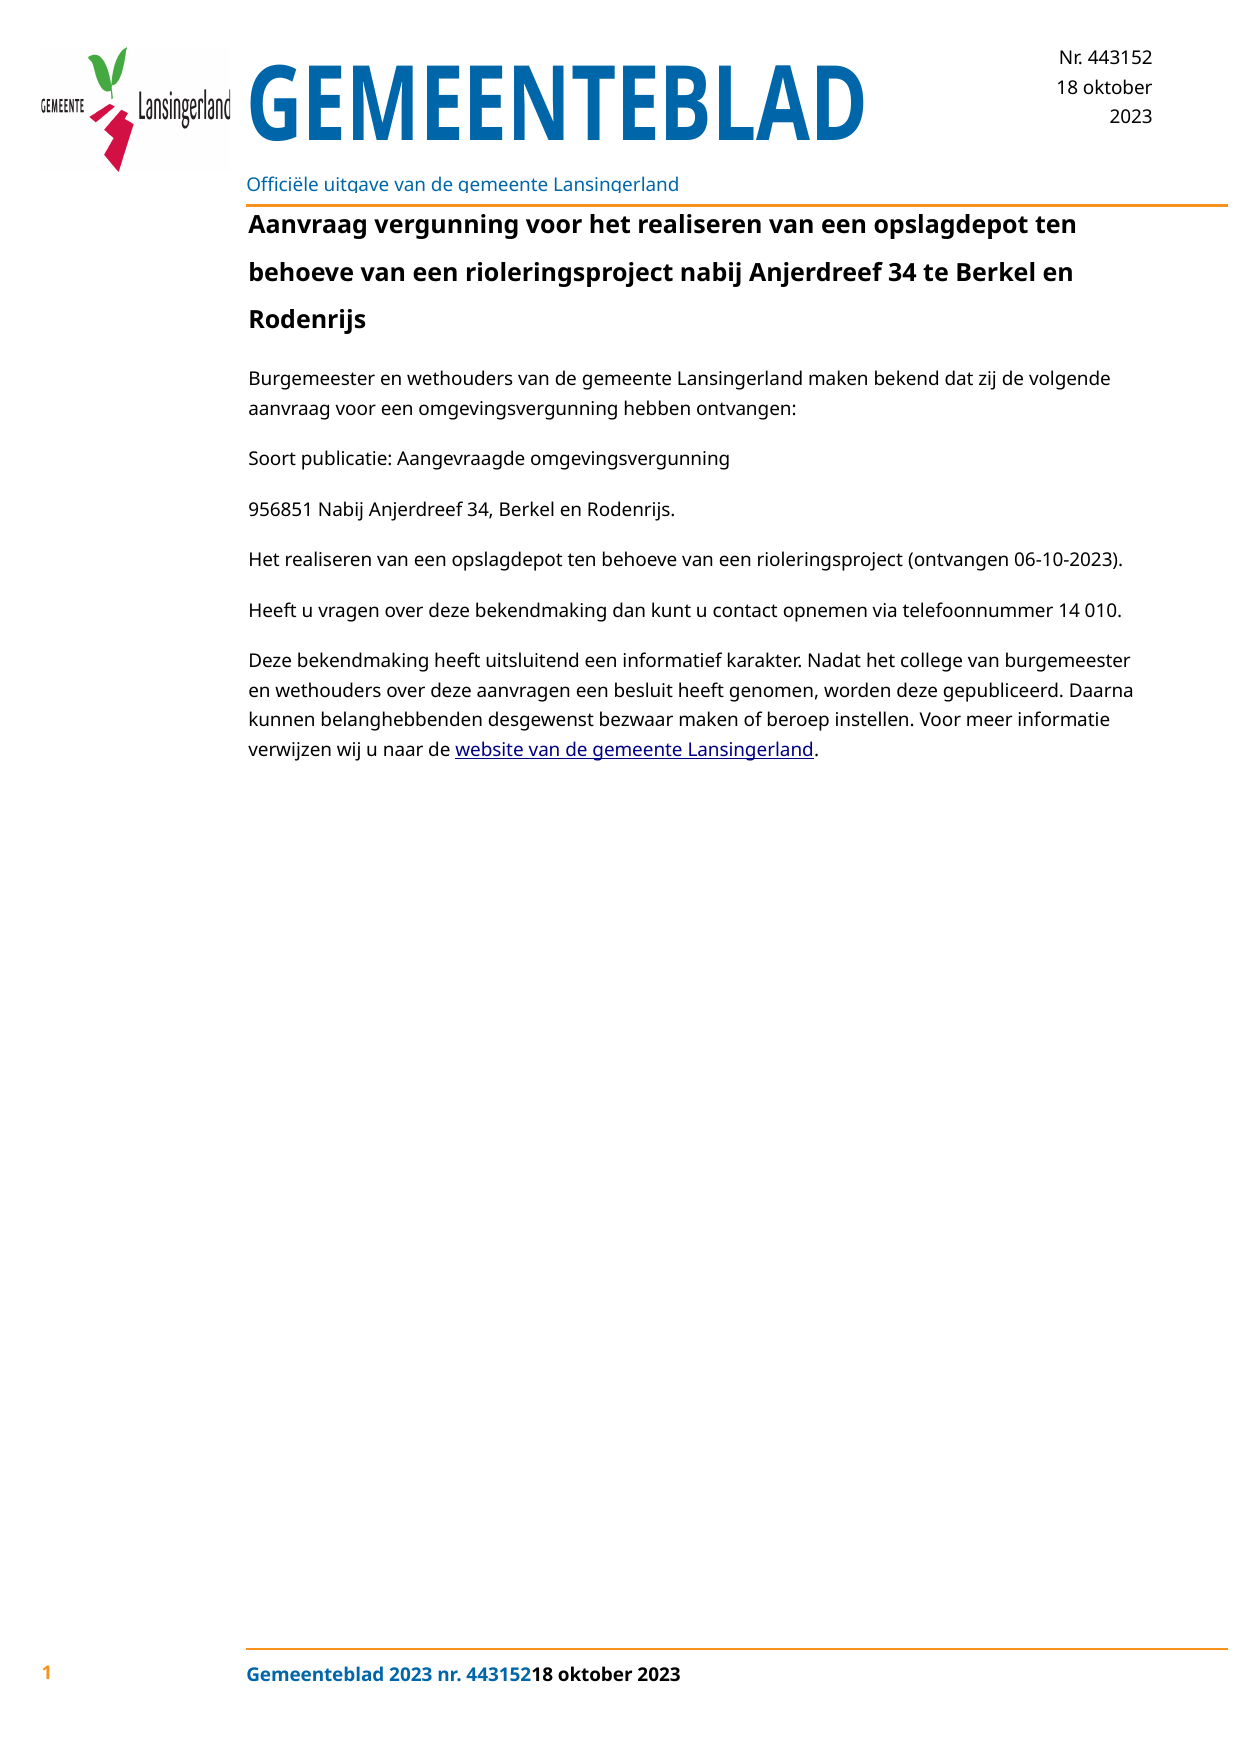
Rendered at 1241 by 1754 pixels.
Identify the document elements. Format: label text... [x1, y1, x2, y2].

text Burgemeester en wethouders van de gemeente Lansingerland maken bekend dat zij de volgende aanvraag voor een omgevingsvergunning hebben ontvangen: [248, 366, 1152, 421]
text Het realiseren van een opslagdepot ten behoeve van een rioleringsproject (ontvangen 06-10-2023). [248, 546, 1152, 572]
text Soort publicatie: Aangevraagde omgevingsvergunning [248, 446, 1152, 471]
picture [41, 47, 231, 172]
text 956851 Nabij Anjerdreef 34, Berkel en Rodenrijs. [248, 496, 1152, 522]
text Heeft u vragen over deze bekendmaking dan kunt u contact opnemen via telefoonnummer 14 010. [248, 597, 1152, 622]
text Deze bekendmaking heeft uitsluitend een informatief karakter. Nadat het college van burgemeester en wethouders over deze aanvragen een besluit heeft genomen, worden deze gepubliceerd. Daarna kunnen belanghebbenden desgewenst bezwaar maken of beroep instellen. Voor meer informatie verwijzen wij u naar de website van de gemeente Lansingerland. [248, 647, 1152, 762]
text Aanvraag vergunning voor het realiseren van een opslagdepot ten behoeve van een rioleringsproject nabij Anjerdreef 34 te Berkel en Rodenrijs [248, 207, 1152, 336]
